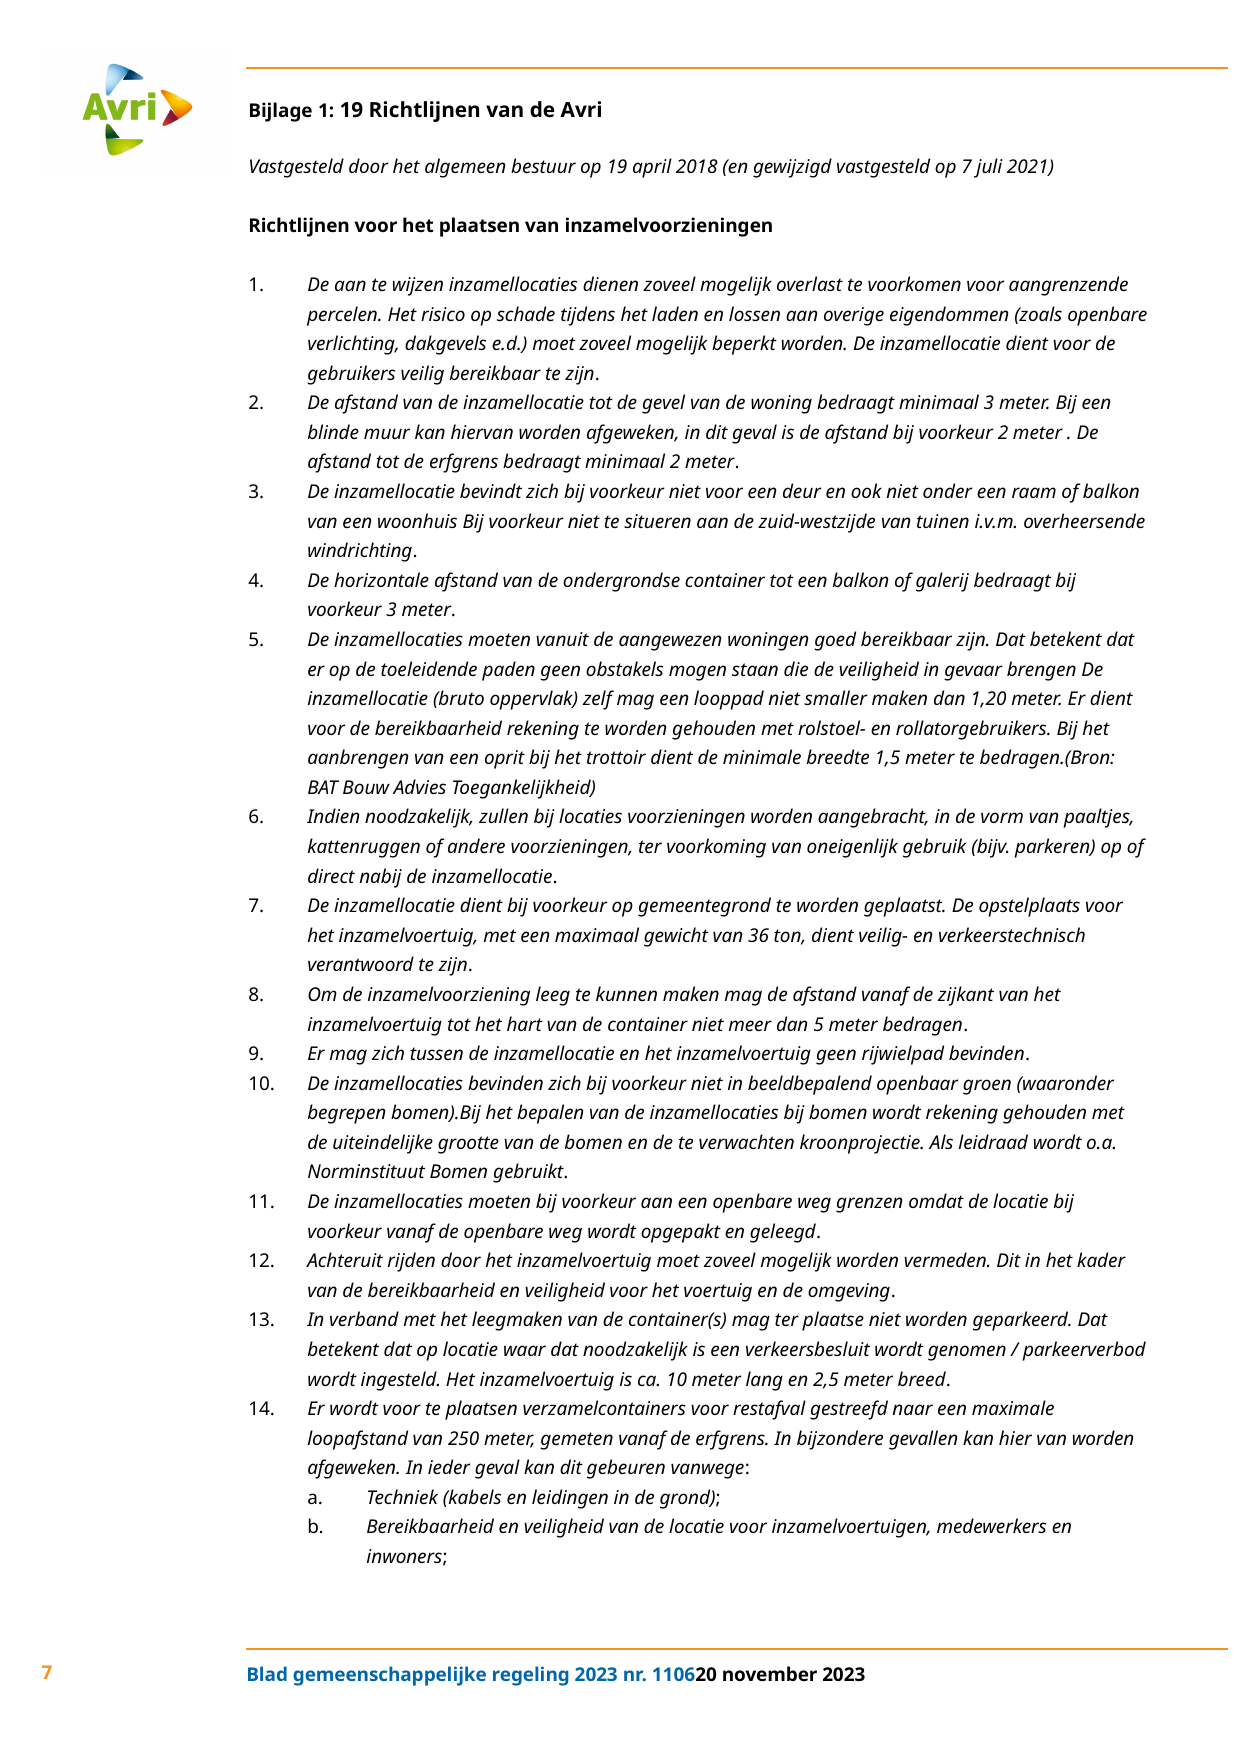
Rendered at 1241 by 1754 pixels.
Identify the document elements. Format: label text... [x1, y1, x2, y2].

text Vastgesteld door het algemeen bestuur op 19 april 2018 (en gewijzigd vastgesteld op 7 juli 2021) [248, 153, 1152, 179]
text Richtlijnen voor het plaatsen van inzamelvoorzieningen [248, 212, 1152, 238]
list De inzamellocaties moeten bij voorkeur aan een openbare weg grenzen omdat de locatie bij voorkeur vanaf de openbare weg wordt opgepakt en geleegd. [248, 1188, 1152, 1244]
list Bereikbaarheid en veiligheid van de locatie voor inzamelvoertuigen, medewerkers en inwoners; [307, 1514, 1152, 1569]
picture [41, 47, 231, 172]
list In verband met het leegmaken van de container(s) mag ter plaatse niet worden geparkeerd. Dat betekent dat op locatie waar dat noodzakelijk is een verkeersbesluit wordt genomen / parkeerverbod wordt ingesteld. Het inzamelvoertuig is ca. 10 meter lang en 2,5 meter breed. [248, 1307, 1152, 1392]
list De inzamellocatie bevindt zich bij voorkeur niet voor een deur en ook niet onder een raam of balkon van een woonhuis Bij voorkeur niet te situeren aan de zuid-westzijde van tuinen i.v.m. overheersende windrichting. [248, 478, 1152, 563]
text Bijlage 1: 19 Richtlijnen van de Avri [248, 95, 1152, 123]
list De inzamellocaties bevinden zich bij voorkeur niet in beeldbepalend openbaar groen (waaronder begrepen bomen).Bij het bepalen van de inzamellocaties bij bomen wordt rekening gehouden met de uiteindelijke grootte van de bomen en de te verwachten kroonprojectie. Als leidraad wordt o.a. Norminstituut Bomen gebruikt. [248, 1070, 1152, 1184]
list Er mag zich tussen de inzamellocatie en het inzamelvoertuig geen rijwielpad bevinden. [248, 1040, 1152, 1066]
list De inzamellocatie dient bij voorkeur op gemeentegrond te worden geplaatst. De opstelplaats voor het inzamelvoertuig, met een maximaal gewicht van 36 ton, dient veilig- en verkeerstechnisch verantwoord te zijn. [248, 892, 1152, 977]
list Achteruit rijden door het inzamelvoertuig moet zoveel mogelijk worden vermeden. Dit in het kader van de bereikbaarheid en veiligheid voor het voertuig en de omgeving. [248, 1247, 1152, 1303]
list De inzamellocaties moeten vanuit de aangewezen woningen goed bereikbaar zijn. Dat betekent dat er op de toeleidende paden geen obstakels mogen staan die de veiligheid in gevaar brengen De inzamellocatie (bruto oppervlak) zelf mag een looppad niet smaller maken dan 1,20 meter. Er dient voor de bereikbaarheid rekening te worden gehouden met rolstoel- en rollatorgebruikers. Bij het aanbrengen van een oprit bij het trottoir dient de minimale breedte 1,5 meter te bedragen.(Bron: BAT Bouw Advies Toegankelijkheid) [248, 626, 1152, 800]
list Er wordt voor te plaatsen verzamelcontainers voor restafval gestreefd naar een maximale loopafstand van 250 meter, gemeten vanaf de erfgrens. In bijzondere gevallen kan hier van worden afgeweken. In ieder geval kan dit gebeuren vanwege: [248, 1395, 1152, 1480]
list De afstand van de inzamellocatie tot de gevel van de woning bedraagt minimaal 3 meter. Bij een blinde muur kan hiervan worden afgeweken, in dit geval is de afstand bij voorkeur 2 meter . De afstand tot de erfgrens bedraagt minimaal 2 meter. [248, 389, 1152, 474]
list Om de inzamelvoorziening leeg te kunnen maken mag de afstand vanaf de zijkant van het inzamelvoertuig tot het hart van de container niet meer dan 5 meter bedragen. [248, 981, 1152, 1037]
list Techniek (kabels en leidingen in de grond); [307, 1484, 1152, 1510]
list De aan te wijzen inzamellocaties dienen zoveel mogelijk overlast te voorkomen voor aangrenzende percelen. Het risico op schade tijdens het laden en lossen aan overige eigendommen (zoals openbare verlichting, dakgevels e.d.) moet zoveel mogelijk beperkt worden. De inzamellocatie dient voor de gebruikers veilig bereikbaar te zijn. [248, 271, 1152, 386]
list De horizontale afstand van de ondergrondse container tot een balkon of galerij bedraagt bij voorkeur 3 meter. [248, 567, 1152, 622]
list Indien noodzakelijk, zullen bij locaties voorzieningen worden aangebracht, in de vorm van paaltjes, kattenruggen of andere voorzieningen, ter voorkoming van oneigenlijk gebruik (bijv. parkeren) op of direct nabij de inzamellocatie. [248, 804, 1152, 889]
